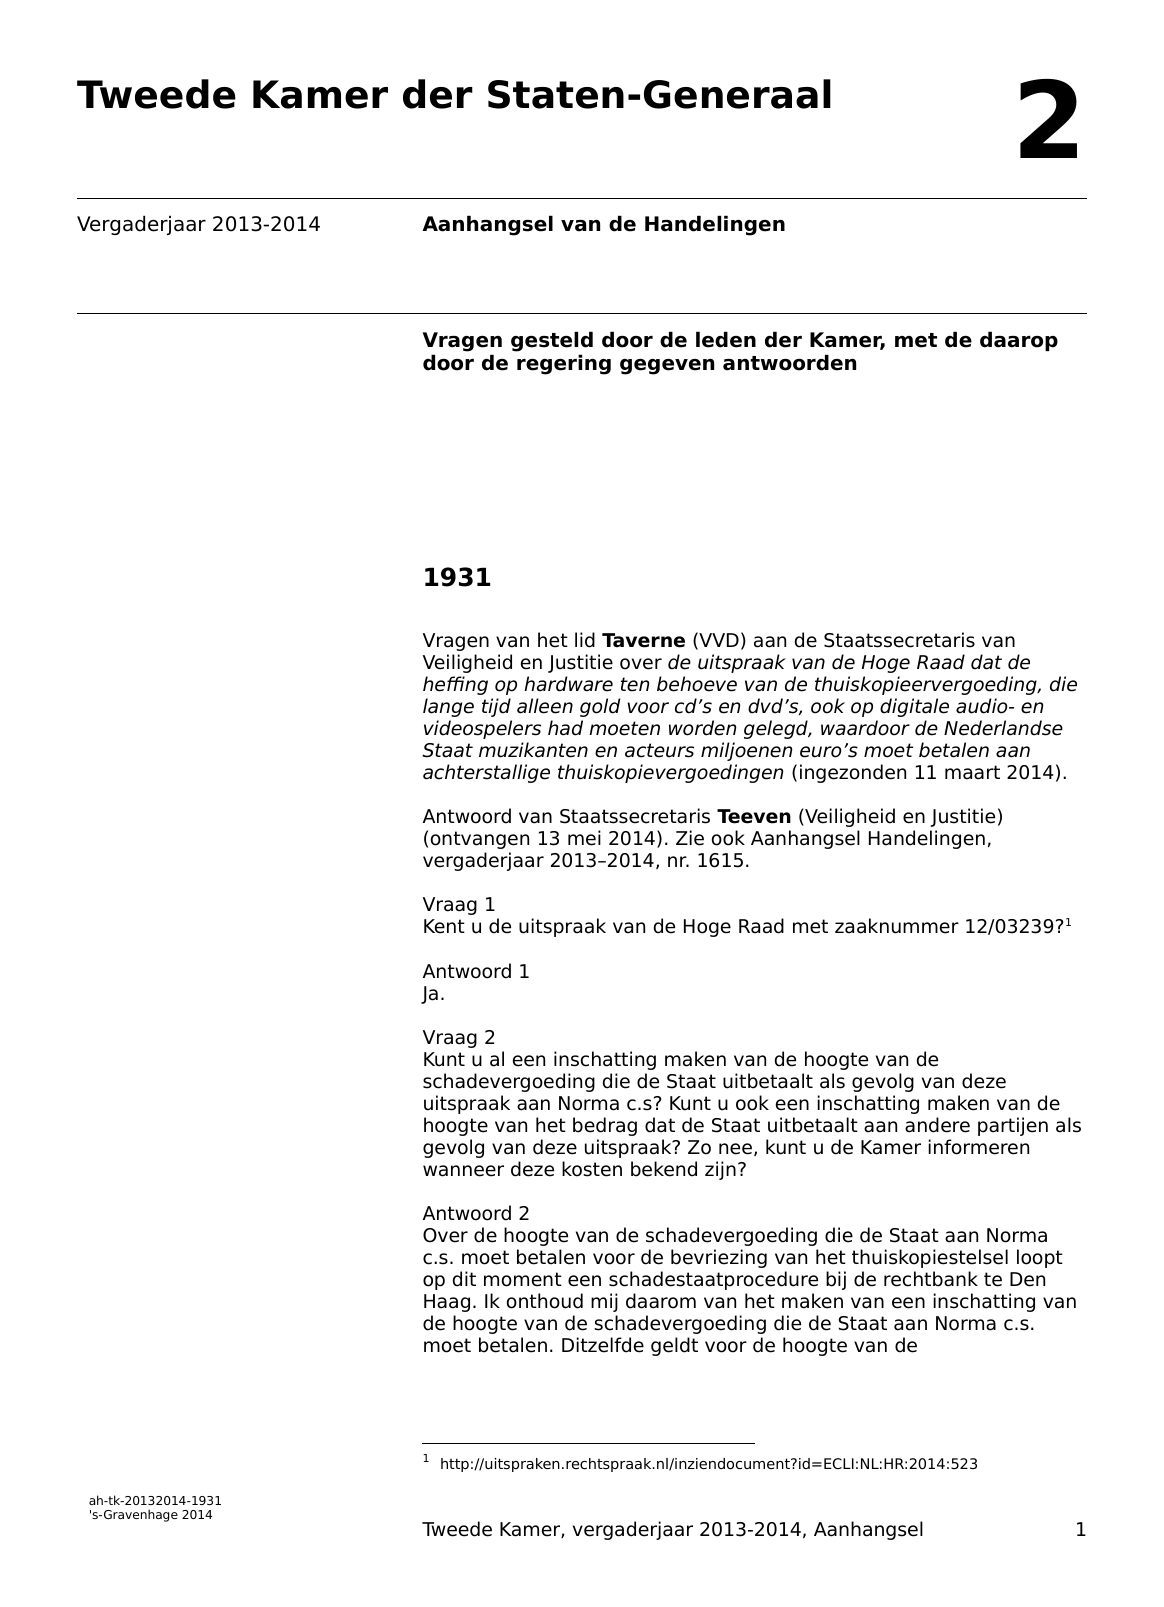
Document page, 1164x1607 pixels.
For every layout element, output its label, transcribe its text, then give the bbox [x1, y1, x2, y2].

text Antwoord van Staatssecretaris Teeven (Veiligheid en Justitie) (ontvangen 13 mei 2014). Zie ook Aanhangsel Handelingen, vergaderjaar 2013–2014, nr. 1615. [422, 806, 1087, 872]
table_cell [77, 314, 422, 375]
text Kunt u al een inschatting maken van de hoogte van de schadevergoeding die de Staat uitbetaalt als gevolg van deze uitspraak aan Norma c.s? Kunt u ook een inschatting maken van de hoogte van het bedrag dat de Staat uitbetaalt aan andere partijen als gevolg van deze uitspraak? Zo nee, kunt u de Kamer informeren wanneer deze kosten bekend zijn? [422, 1049, 1087, 1181]
text Kent u de uitspraak van de Hoge Raad met zaaknummer 12/03239? [422, 916, 1087, 938]
table_header Tweede Kamer der Staten-Generaal [77, 59, 886, 198]
table_cell Vragen gesteld door de leden der Kamer, met de daarop door de regering gegeven antwoorden [422, 314, 1087, 375]
text Over de hoogte van de schadevergoeding die de Staat aan Norma c.s. moet betalen voor de bevriezing van het thuiskopiestelsel loopt op dit moment een schadestaatprocedure bij de rechtbank te Den Haag. Ik onthoud mij daarom van het maken van een inschatting van de hoogte van de schadevergoeding die de Staat aan Norma c.s. moet betalen. Ditzelfde geldt voor de hoogte van de [422, 1225, 1087, 1357]
table_header 2 [886, 59, 1087, 198]
text Vragen van het lid Taverne (VVD) aan de Staatssecretaris van Veiligheid en Justitie over de uitspraak van de Hoge Raad dat de heffing op hardware ten behoeve van de thuiskopieervergoeding, die lange tijd alleen gold voor cd’s en dvd’s, ook op digitale audio- en videospelers had moeten worden gelegd, waardoor de Nederlandse Staat muzikanten en acteurs miljoenen euro’s moet betalen aan achterstallige thuiskopievergoedingen (ingezonden 11 maart 2014). [422, 630, 1087, 784]
table_cell Aanhangsel van de Handelingen [422, 199, 1087, 313]
text Ja. [422, 982, 1087, 1004]
text 1931 [422, 563, 1087, 592]
text http://uitspraken.rechtspraak.nl/inziendocument?id=ECLI:NL:HR:2014:523 [422, 1452, 1087, 1474]
text Antwoord 2 [422, 1203, 1087, 1225]
text Vraag 1 [422, 894, 1087, 916]
table_cell Vergaderjaar 2013-2014 [77, 199, 422, 313]
text 's-Gravenhage 2014 [88, 1508, 323, 1522]
text Vraag 2 [422, 1027, 1087, 1049]
text ah-tk-20132014-1931 [88, 1494, 323, 1508]
text Antwoord 1 [422, 961, 1087, 982]
